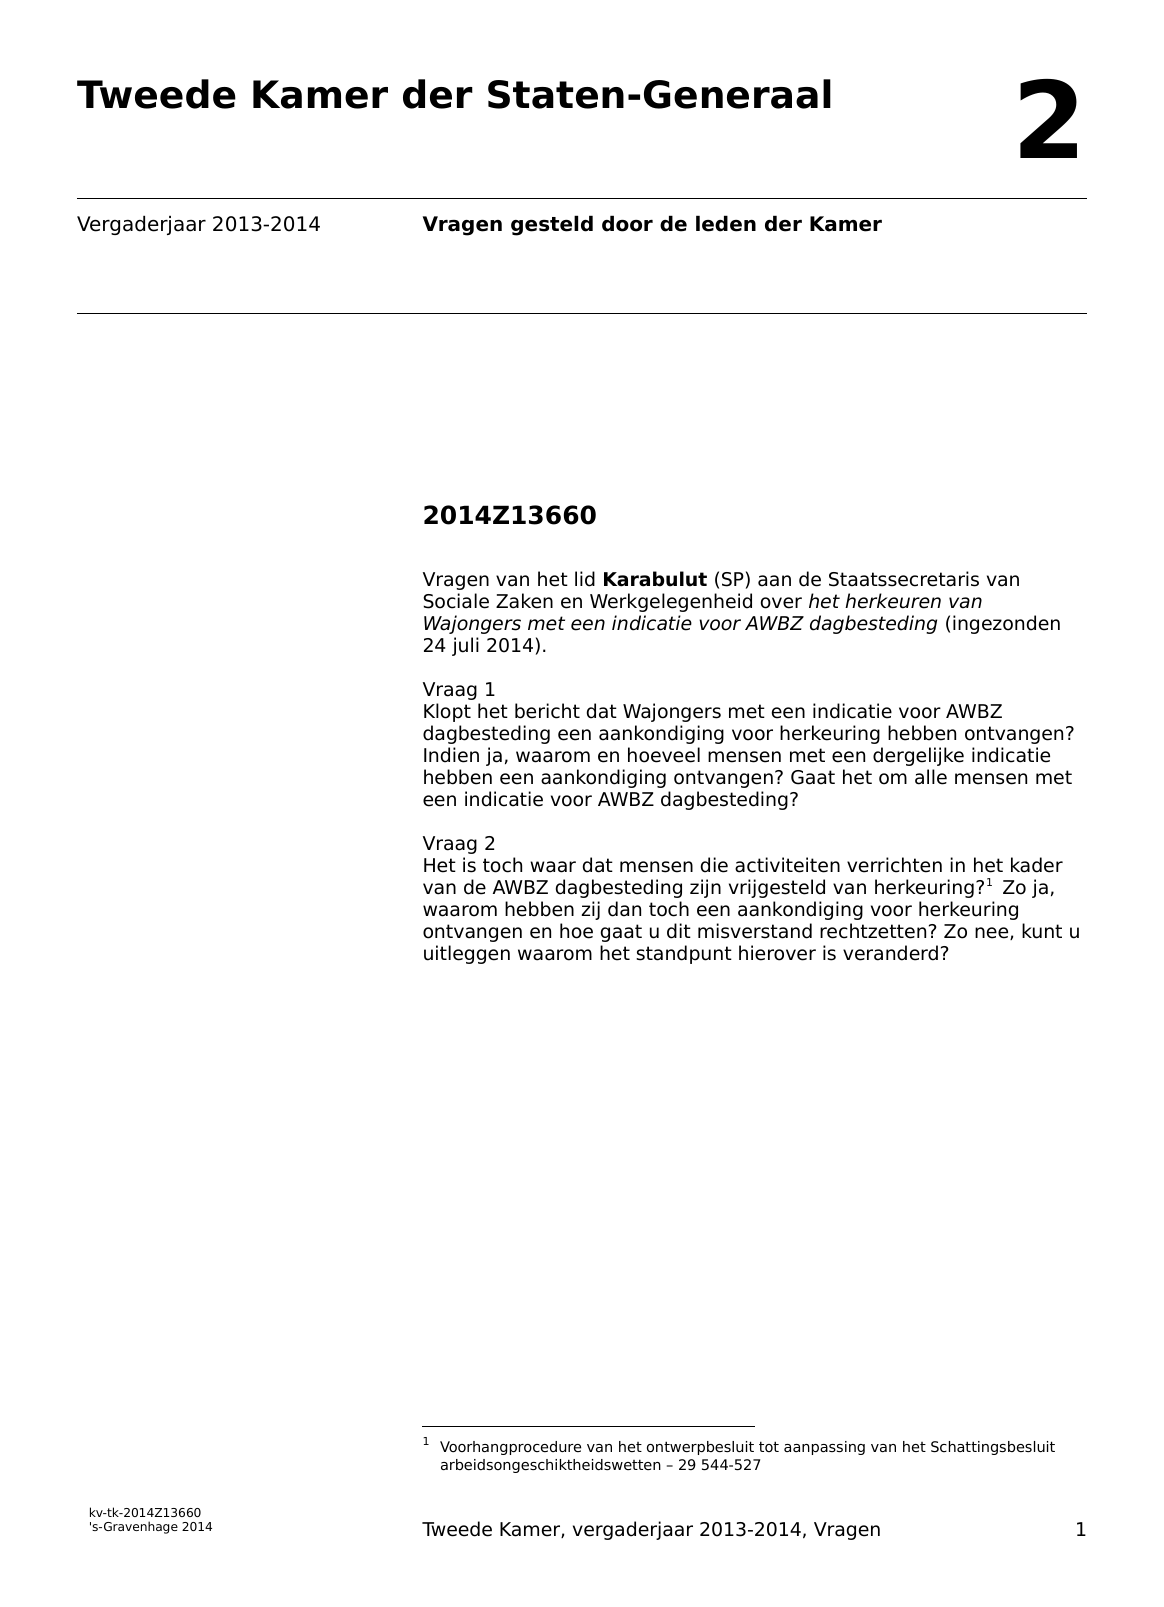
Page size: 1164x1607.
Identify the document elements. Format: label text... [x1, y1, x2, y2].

text Vraag 1 [422, 679, 1087, 701]
text 2014Z13660 [422, 501, 1087, 531]
table_header 2 [886, 59, 1087, 198]
text 's-Gravenhage 2014 [88, 1520, 323, 1534]
text Het is toch waar dat mensen die activiteiten verrichten in het kader van de AWBZ dagbesteding zijn vrijgesteld van herkeuring? Zo ja, waarom hebben zij dan toch een aankondiging voor herkeuring ontvangen en hoe gaat u dit misverstand rechtzetten? Zo nee, kunt u uitleggen waarom het standpunt hierover is veranderd? [422, 855, 1087, 965]
table_header Tweede Kamer der Staten-Generaal [77, 59, 886, 198]
table_cell Vergaderjaar 2013-2014 [77, 199, 422, 313]
text Vraag 2 [422, 833, 1087, 855]
text Voorhangprocedure van het ontwerpbesluit tot aanpassing van het Schattingsbesluit arbeidsongeschiktheidswetten – 29 544-527 [422, 1435, 1087, 1474]
text Klopt het bericht dat Wajongers met een indicatie voor AWBZ dagbesteding een aankondiging voor herkeuring hebben ontvangen? Indien ja, waarom en hoeveel mensen met een dergelijke indicatie hebben een aankondiging ontvangen? Gaat het om alle mensen met een indicatie voor AWBZ dagbesteding? [422, 701, 1087, 811]
text Vragen van het lid Karabulut (SP) aan de Staatssecretaris van Sociale Zaken en Werkgelegenheid over het herkeuren van Wajongers met een indicatie voor AWBZ dagbesteding (ingezonden 24 juli 2014). [422, 569, 1087, 657]
text kv-tk-2014Z13660 [88, 1506, 323, 1520]
table_cell Vragen gesteld door de leden der Kamer [422, 199, 1087, 313]
